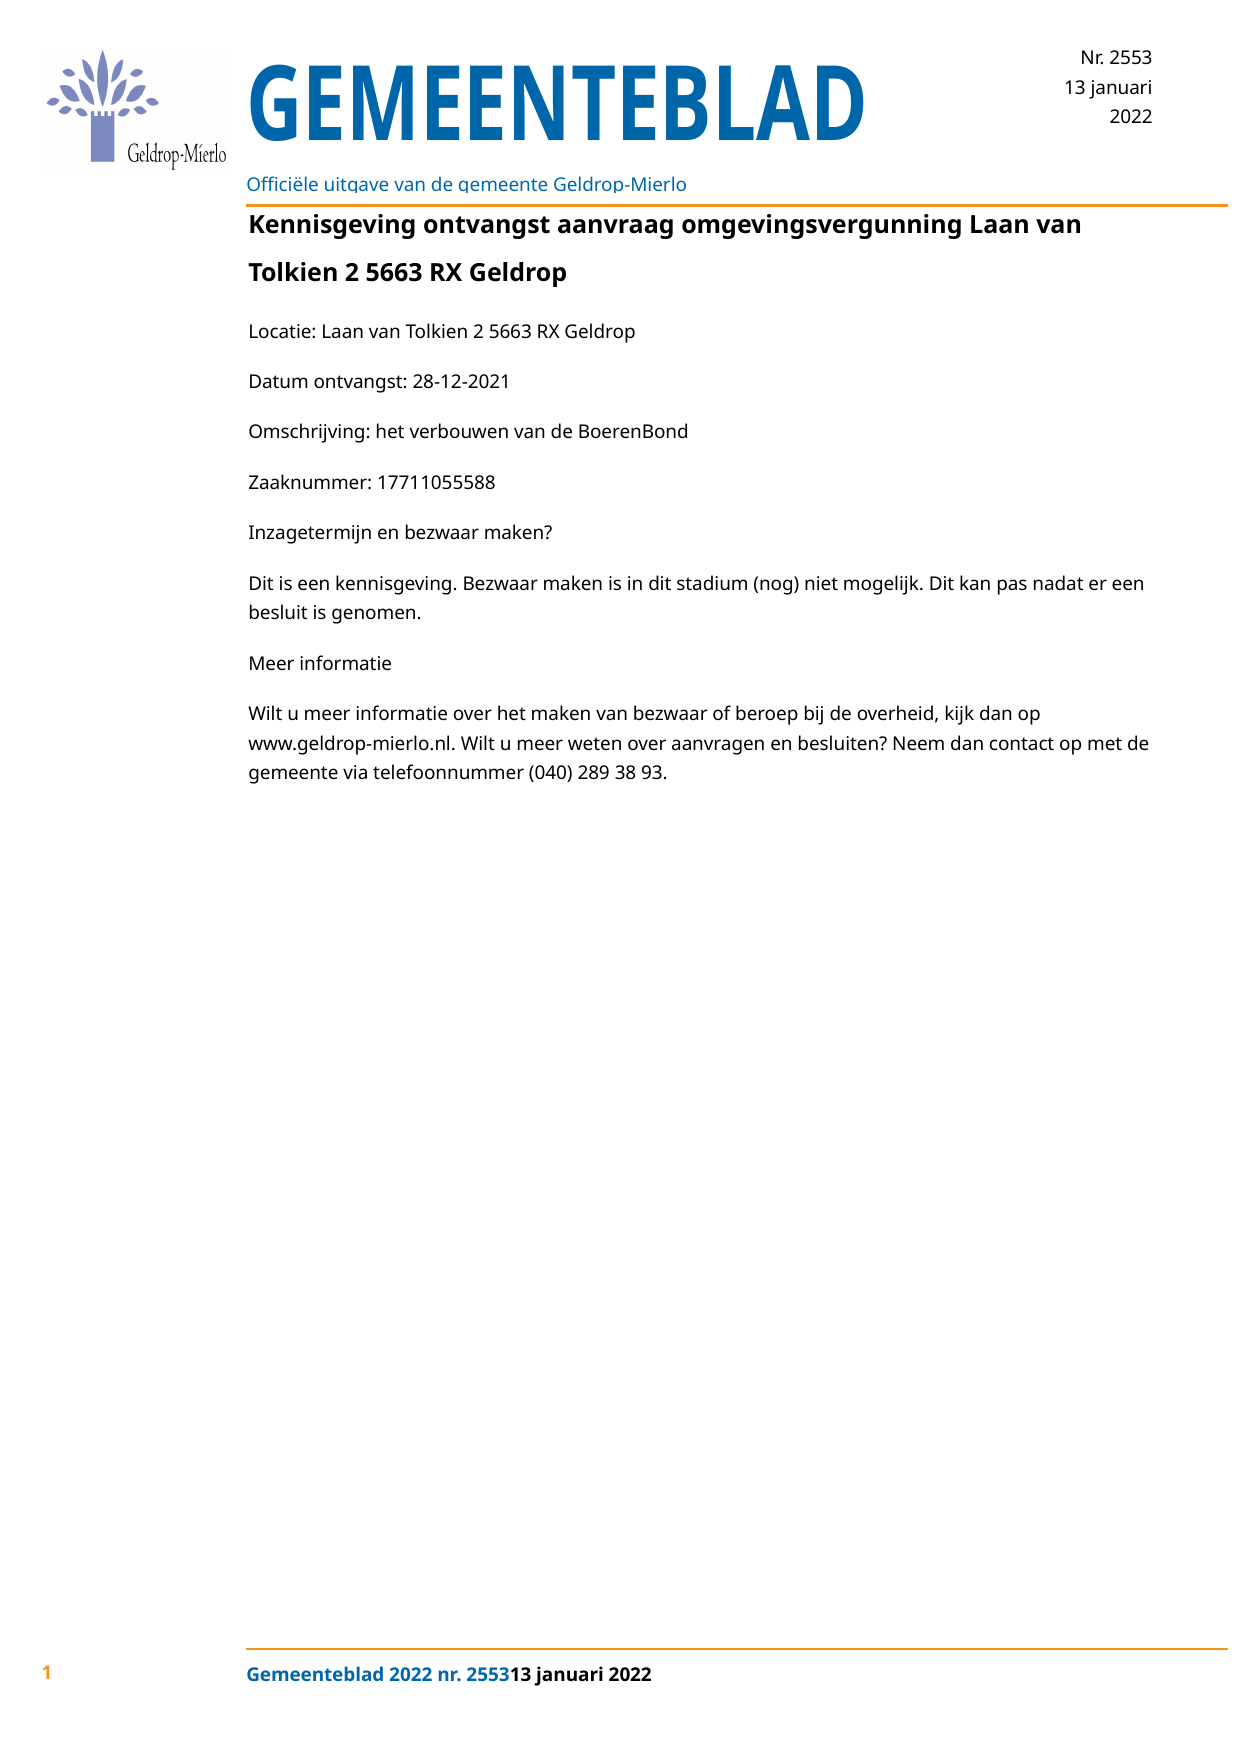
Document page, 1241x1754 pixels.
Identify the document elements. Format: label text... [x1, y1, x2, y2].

text Zaaknummer: 17711055588 [248, 469, 1152, 495]
text Meer informatie [248, 650, 1152, 676]
text Omschrijving: het verbouwen van de BoerenBond [248, 419, 1152, 444]
picture [41, 47, 231, 172]
text Datum ontvangst: 28-12-2021 [248, 368, 1152, 394]
text Locatie: Laan van Tolkien 2 5663 RX Geldrop [248, 318, 1152, 344]
text Dit is een kennisgeving. Bezwaar maken is in dit stadium (nog) niet mogelijk. Dit kan pas nadat er een besluit is genomen. [248, 570, 1152, 625]
text Inzagetermijn en bezwaar maken? [248, 519, 1152, 545]
text Kennisgeving ontvangst aanvraag omgevingsvergunning Laan van Tolkien 2 5663 RX Geldrop [248, 207, 1152, 288]
text Wilt u meer informatie over het maken van bezwaar of beroep bij de overheid, kijk dan op www.geldrop-mierlo.nl. Wilt u meer weten over aanvragen en besluiten? Neem dan contact op met de gemeente via telefoonnummer (040) 289 38 93. [248, 700, 1152, 785]
